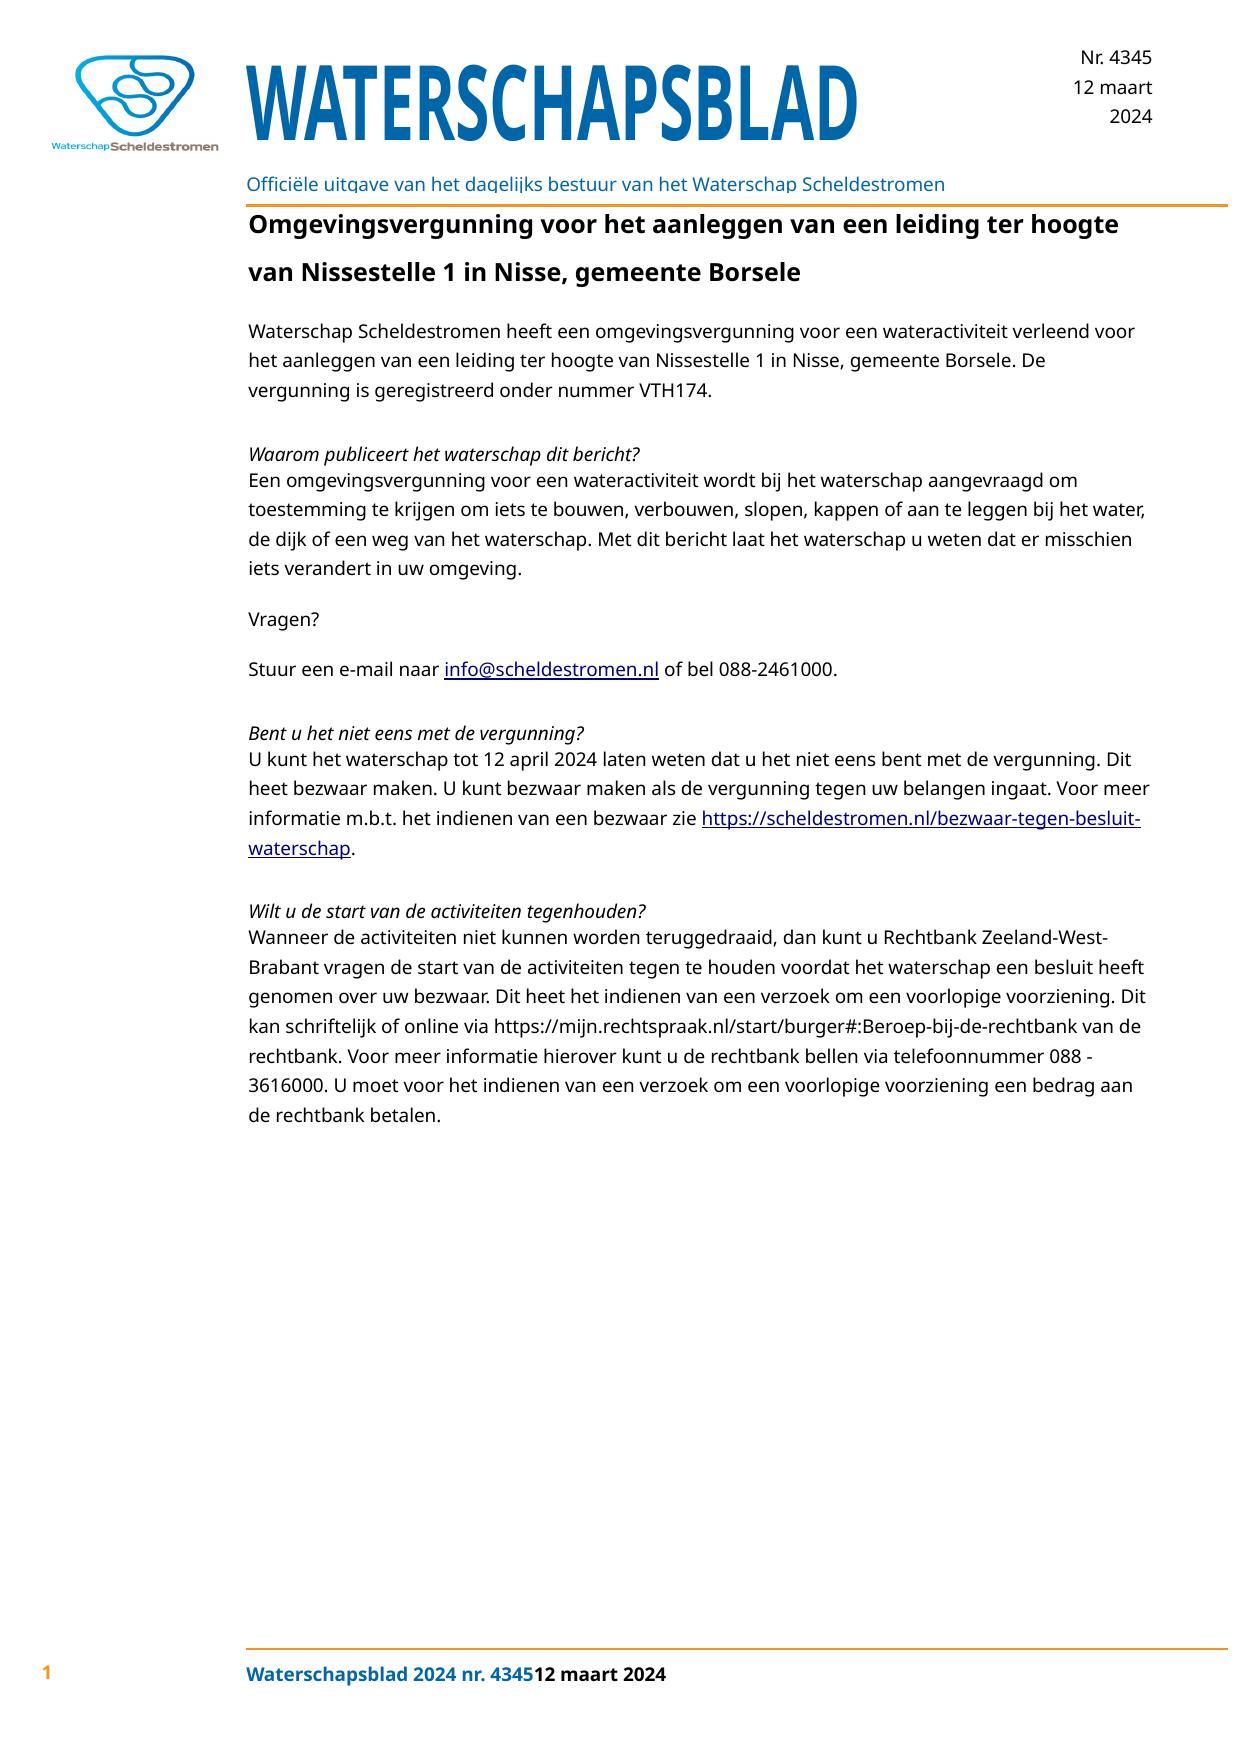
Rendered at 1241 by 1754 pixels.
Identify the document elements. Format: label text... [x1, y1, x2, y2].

text Waarom publiceert het waterschap dit bericht? [248, 441, 1152, 467]
text Waterschap Scheldestromen heeft een omgevingsvergunning voor een wateractiviteit verleend voor het aanleggen van een leiding ter hoogte van Nissestelle 1 in Nisse, gemeente Borsele. De vergunning is geregistreerd onder nummer VTH174. [248, 318, 1152, 403]
text Wanneer de activiteiten niet kunnen worden teruggedraaid, dan kunt u Rechtbank Zeeland-West-Brabant vragen de start van de activiteiten tegen te houden voordat het waterschap een besluit heeft genomen over uw bezwaar. Dit heet het indienen van een verzoek om een voorlopige voorziening. Dit kan schriftelijk of online via https://mijn.rechtspraak.nl/start/burger#:Beroep-bij-de-rechtbank van de rechtbank. Voor meer informatie hierover kunt u de rechtbank bellen via telefoonnummer 088 - 3616000. U moet voor het indienen van een verzoek om een voorlopige voorziening een bedrag aan de rechtbank betalen. [248, 924, 1152, 1128]
text Vragen? [248, 606, 1152, 632]
text U kunt het waterschap tot 12 april 2024 laten weten dat u het niet eens bent met de vergunning. Dit heet bezwaar maken. U kunt bezwaar maken als de vergunning tegen uw belangen ingaat. Voor meer informatie m.b.t. het indienen van een bezwaar zie https://scheldestromen.nl/bezwaar-tegen-besluit-waterschap. [248, 746, 1152, 861]
text Bent u het niet eens met de vergunning? [248, 720, 1152, 746]
text Wilt u de start van de activiteiten tegenhouden? [248, 899, 1152, 924]
text Omgevingsvergunning voor het aanleggen van een leiding ter hoogte van Nissestelle 1 in Nisse, gemeente Borsele [248, 207, 1152, 288]
text Een omgevingsvergunning voor een wateractiviteit wordt bij het waterschap aangevraagd om toestemming te krijgen om iets te bouwen, verbouwen, slopen, kappen of aan te leggen bij het water, de dijk of een weg van het waterschap. Met dit bericht laat het waterschap u weten dat er misschien iets verandert in uw omgeving. [248, 467, 1152, 581]
picture [41, 47, 231, 172]
text Stuur een e-mail naar info@scheldestromen.nl of bel 088-2461000. [248, 656, 1152, 682]
